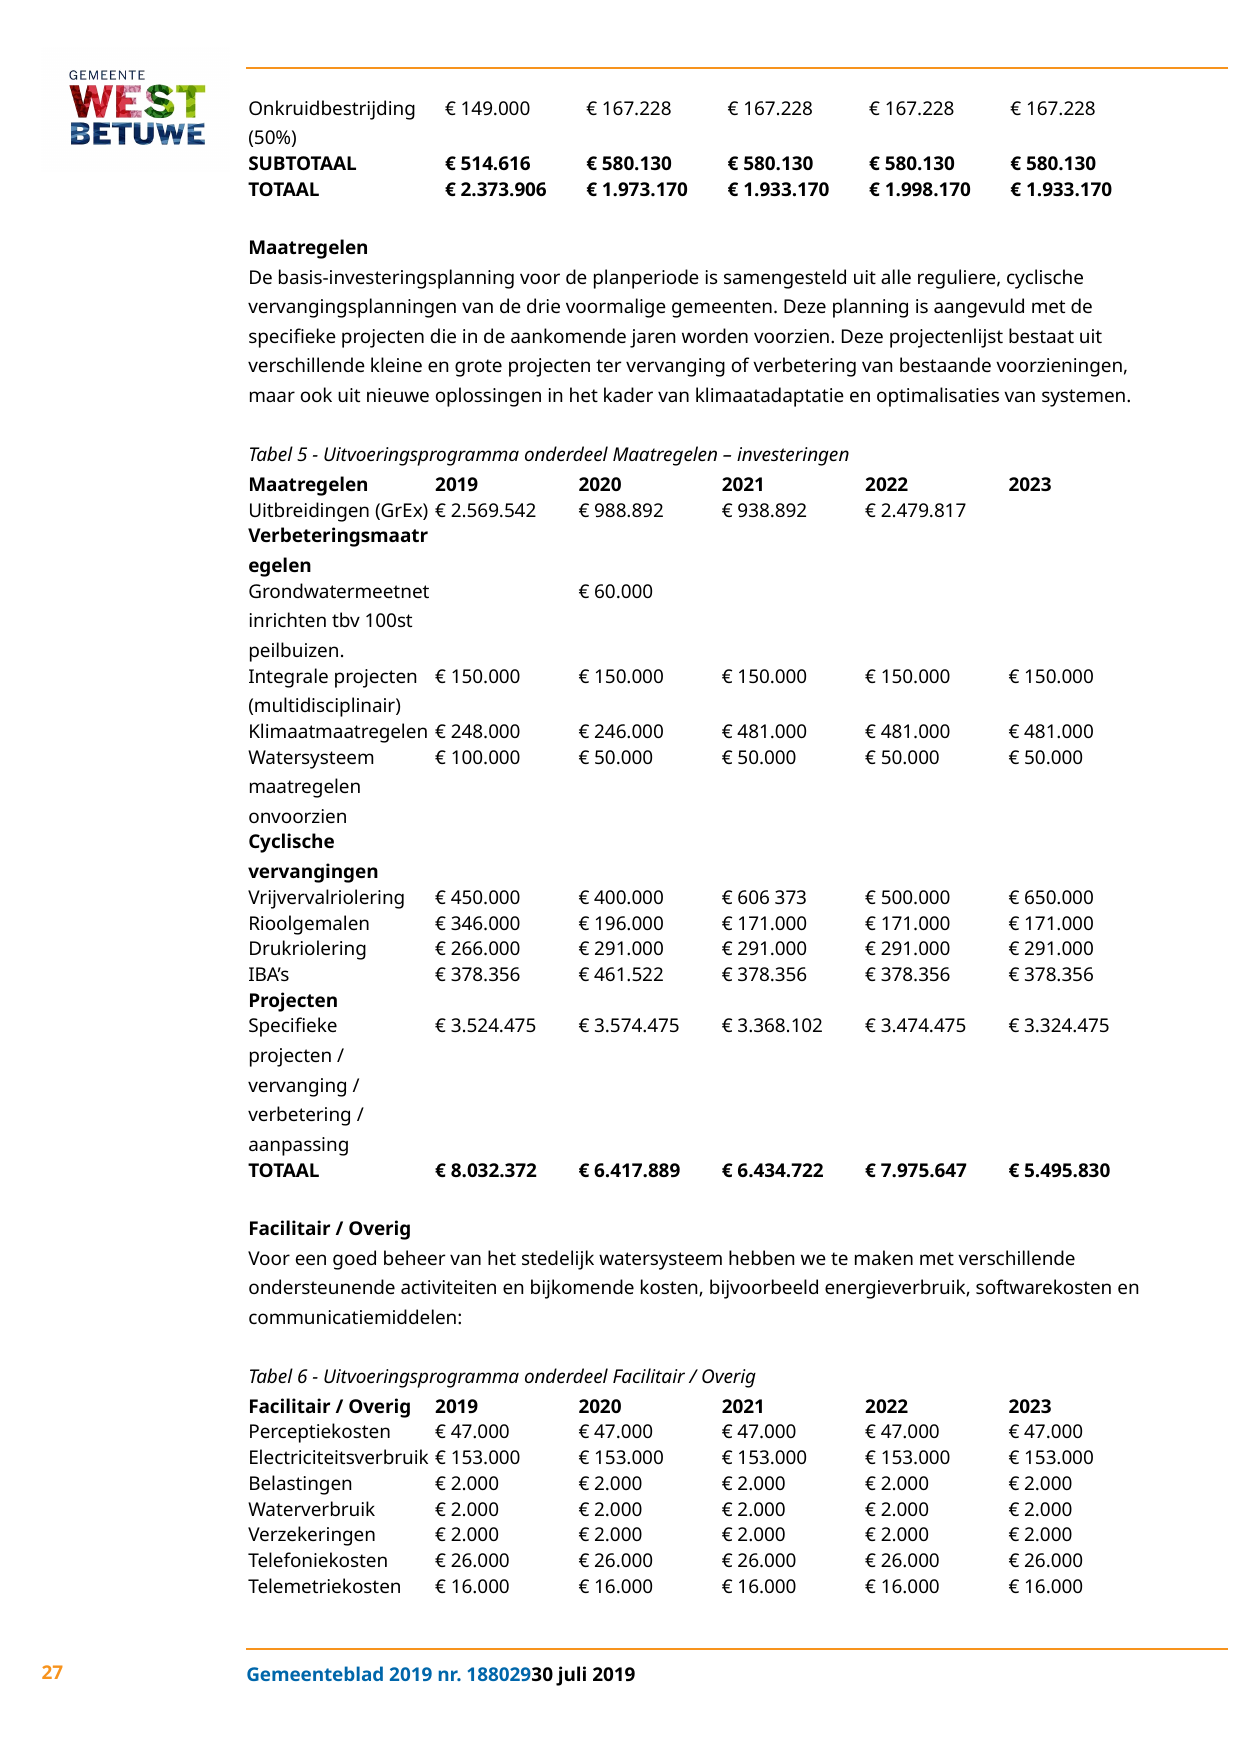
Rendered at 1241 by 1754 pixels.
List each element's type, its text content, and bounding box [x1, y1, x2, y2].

table_header 2019 [435, 1393, 578, 1419]
table_cell [435, 987, 578, 1013]
table_cell € 378.356 [722, 961, 865, 987]
table_cell [1008, 497, 1152, 523]
table_cell € 291.000 [1008, 936, 1152, 961]
table_cell Watersysteem maatregelen onvoorzien [248, 744, 435, 829]
table_cell TOTAAL [248, 176, 445, 202]
table_cell € 938.892 [722, 497, 865, 523]
table_cell € 2.479.817 [865, 497, 1008, 523]
table_cell € 248.000 [435, 718, 578, 744]
table_cell € 2.000 [435, 1496, 578, 1522]
table_cell € 150.000 [722, 663, 865, 718]
table_cell € 60.000 [578, 578, 722, 663]
table_cell € 2.000 [865, 1496, 1008, 1522]
table_cell € 266.000 [435, 936, 578, 961]
picture [41, 47, 231, 172]
table_cell € 47.000 [435, 1419, 578, 1444]
table_cell € 400.000 [578, 884, 722, 910]
table_cell [435, 829, 578, 884]
table_cell € 26.000 [435, 1547, 578, 1573]
table_cell € 2.569.542 [435, 497, 578, 523]
text De basis-investeringsplanning voor de planperiode is samengesteld uit alle reguliere, cyclische vervangingsplanningen van de drie voormalige gemeenten. Deze planning is aangevuld met de specifieke projecten die in de aankomende jaren worden voorzien. Deze projectenlijst bestaat uit verschillende kleine en grote projecten ter vervanging of verbetering van bestaande voorzieningen, maar ook uit nieuwe oplossingen in het kader van klimaatadaptatie en optimalisaties van systemen. [248, 264, 1152, 408]
table_cell [1008, 829, 1152, 884]
table_cell € 2.000 [865, 1522, 1008, 1547]
table_cell € 16.000 [1008, 1573, 1152, 1599]
table_cell [722, 987, 865, 1013]
table_cell € 153.000 [722, 1444, 865, 1470]
table_cell € 8.032.372 [435, 1157, 578, 1182]
text Facilitair / Overig [248, 1215, 1152, 1241]
table_cell € 2.000 [722, 1496, 865, 1522]
table_cell [578, 523, 722, 578]
table_cell € 2.000 [578, 1496, 722, 1522]
table_cell [435, 523, 578, 578]
table_cell € 580.130 [1010, 150, 1152, 176]
table_cell € 47.000 [865, 1419, 1008, 1444]
table_cell € 167.228 [728, 95, 869, 150]
table_cell € 2.000 [578, 1470, 722, 1496]
table_cell Klimaatmaatregelen [248, 718, 435, 744]
text Maatregelen [248, 234, 1152, 260]
table_cell € 6.434.722 [722, 1157, 865, 1182]
table_cell [722, 829, 865, 884]
table_header 2020 [578, 1393, 722, 1419]
table_cell IBA’s [248, 961, 435, 987]
table_cell € 481.000 [1008, 718, 1152, 744]
table_cell [1008, 987, 1152, 1013]
table_cell € 149.000 [445, 95, 586, 150]
table_header 2021 [722, 471, 865, 497]
table_cell [865, 987, 1008, 1013]
table_cell € 606 373 [722, 884, 865, 910]
table_cell Telemetriekosten [248, 1573, 435, 1599]
table_cell € 47.000 [578, 1419, 722, 1444]
table_cell € 6.417.889 [578, 1157, 722, 1182]
table_cell € 167.228 [586, 95, 727, 150]
table_cell Waterverbruik [248, 1496, 435, 1522]
table_cell € 150.000 [435, 663, 578, 718]
table_cell Cyclische vervangingen [248, 829, 435, 884]
table_cell € 246.000 [578, 718, 722, 744]
table_cell Telefoniekosten [248, 1547, 435, 1573]
table_cell Projecten [248, 987, 435, 1013]
table_cell € 378.356 [435, 961, 578, 987]
table_cell € 171.000 [865, 910, 1008, 936]
text Voor een goed beheer van het stedelijk watersysteem hebben we te maken met verschillende ondersteunende activiteiten en bijkomende kosten, bijvoorbeeld energieverbruik, softwarekosten en communicatiemiddelen: [248, 1245, 1152, 1330]
table_cell € 650.000 [1008, 884, 1152, 910]
table_cell € 153.000 [578, 1444, 722, 1470]
table_cell € 378.356 [1008, 961, 1152, 987]
table_cell € 291.000 [722, 936, 865, 961]
table_cell € 1.933.170 [728, 176, 869, 202]
table_cell € 2.000 [578, 1522, 722, 1547]
table_cell Verbeteringsmaatregelen [248, 523, 435, 578]
table_header 2022 [865, 1393, 1008, 1419]
table_cell € 3.324.475 [1008, 1013, 1152, 1157]
table_cell € 153.000 [865, 1444, 1008, 1470]
table_cell € 16.000 [578, 1573, 722, 1599]
table_cell € 2.000 [435, 1470, 578, 1496]
table_cell € 580.130 [869, 150, 1010, 176]
table_cell € 1.998.170 [869, 176, 1010, 202]
table_cell [578, 829, 722, 884]
table_cell € 50.000 [865, 744, 1008, 829]
table_cell [1008, 523, 1152, 578]
table_cell € 2.000 [1008, 1522, 1152, 1547]
text Tabel 6 - Uitvoeringsprogramma onderdeel Facilitair / Overig [248, 1363, 1152, 1389]
table_cell [865, 523, 1008, 578]
table_cell SUBTOTAAL [248, 150, 445, 176]
table_cell € 461.522 [578, 961, 722, 987]
table_cell Electriciteitsverbruik [248, 1444, 435, 1470]
table_cell € 2.000 [722, 1522, 865, 1547]
text Tabel 5 - Uitvoeringsprogramma onderdeel Maatregelen – investeringen [248, 441, 1152, 467]
table_cell € 378.356 [865, 961, 1008, 987]
table_cell € 988.892 [578, 497, 722, 523]
table_cell € 100.000 [435, 744, 578, 829]
table_cell € 3.368.102 [722, 1013, 865, 1157]
table_cell € 150.000 [578, 663, 722, 718]
table_cell € 3.474.475 [865, 1013, 1008, 1157]
table_header 2022 [865, 471, 1008, 497]
table_cell € 167.228 [1010, 95, 1152, 150]
table_header 2021 [722, 1393, 865, 1419]
table_cell [722, 523, 865, 578]
table_cell € 16.000 [722, 1573, 865, 1599]
table_cell € 3.524.475 [435, 1013, 578, 1157]
table_cell € 291.000 [578, 936, 722, 961]
table_cell [865, 829, 1008, 884]
table_cell € 50.000 [578, 744, 722, 829]
table_cell Verzekeringen [248, 1522, 435, 1547]
table_cell Perceptiekosten [248, 1419, 435, 1444]
table_cell [722, 578, 865, 663]
table_cell € 2.000 [1008, 1496, 1152, 1522]
table_cell € 50.000 [1008, 744, 1152, 829]
table_cell € 514.616 [445, 150, 586, 176]
table_cell € 47.000 [1008, 1419, 1152, 1444]
table_cell € 481.000 [722, 718, 865, 744]
table_cell Uitbreidingen (GrEx) [248, 497, 435, 523]
table_cell Vrijvervalriolering [248, 884, 435, 910]
table_cell € 150.000 [1008, 663, 1152, 718]
table_cell € 171.000 [722, 910, 865, 936]
table_cell € 150.000 [865, 663, 1008, 718]
table_cell € 26.000 [722, 1547, 865, 1573]
table_cell € 153.000 [435, 1444, 578, 1470]
table_cell € 3.574.475 [578, 1013, 722, 1157]
table_cell € 196.000 [578, 910, 722, 936]
table_cell € 171.000 [1008, 910, 1152, 936]
table_cell € 580.130 [586, 150, 727, 176]
table_header 2019 [435, 471, 578, 497]
table_cell € 291.000 [865, 936, 1008, 961]
table_cell € 16.000 [435, 1573, 578, 1599]
table_cell [1008, 578, 1152, 663]
table_cell Integrale projecten (multidisciplinair) [248, 663, 435, 718]
table_cell [578, 987, 722, 1013]
table_cell TOTAAL [248, 1157, 435, 1182]
table_cell Drukriolering [248, 936, 435, 961]
table_header Maatregelen [248, 471, 435, 497]
table_cell € 50.000 [722, 744, 865, 829]
table_cell Belastingen [248, 1470, 435, 1496]
table_cell Grondwatermeetnet inrichten tbv 100st peilbuizen. [248, 578, 435, 663]
table_cell € 7.975.647 [865, 1157, 1008, 1182]
table_cell € 450.000 [435, 884, 578, 910]
table_cell Specifieke projecten / vervanging / verbetering / aanpassing [248, 1013, 435, 1157]
table_cell € 47.000 [722, 1419, 865, 1444]
table_header Facilitair / Overig [248, 1393, 435, 1419]
table_cell € 1.933.170 [1010, 176, 1152, 202]
table_cell € 16.000 [865, 1573, 1008, 1599]
table_cell € 153.000 [1008, 1444, 1152, 1470]
table_cell € 346.000 [435, 910, 578, 936]
table_cell Rioolgemalen [248, 910, 435, 936]
table_cell € 5.495.830 [1008, 1157, 1152, 1182]
table_cell € 500.000 [865, 884, 1008, 910]
table_cell € 2.000 [1008, 1470, 1152, 1496]
table_header 2020 [578, 471, 722, 497]
table_cell Onkruidbestrijding (50%) [248, 95, 445, 150]
table_cell € 167.228 [869, 95, 1010, 150]
table_cell € 1.973.170 [586, 176, 727, 202]
table_cell € 2.000 [722, 1470, 865, 1496]
table_header 2023 [1008, 471, 1152, 497]
table_cell € 481.000 [865, 718, 1008, 744]
table_cell € 26.000 [1008, 1547, 1152, 1573]
table_cell € 26.000 [578, 1547, 722, 1573]
table_cell [865, 578, 1008, 663]
table_cell [435, 578, 578, 663]
table_cell € 2.000 [435, 1522, 578, 1547]
table_cell € 26.000 [865, 1547, 1008, 1573]
table_cell € 2.373.906 [445, 176, 586, 202]
table_header 2023 [1008, 1393, 1152, 1419]
table_cell € 580.130 [728, 150, 869, 176]
table_cell € 2.000 [865, 1470, 1008, 1496]
